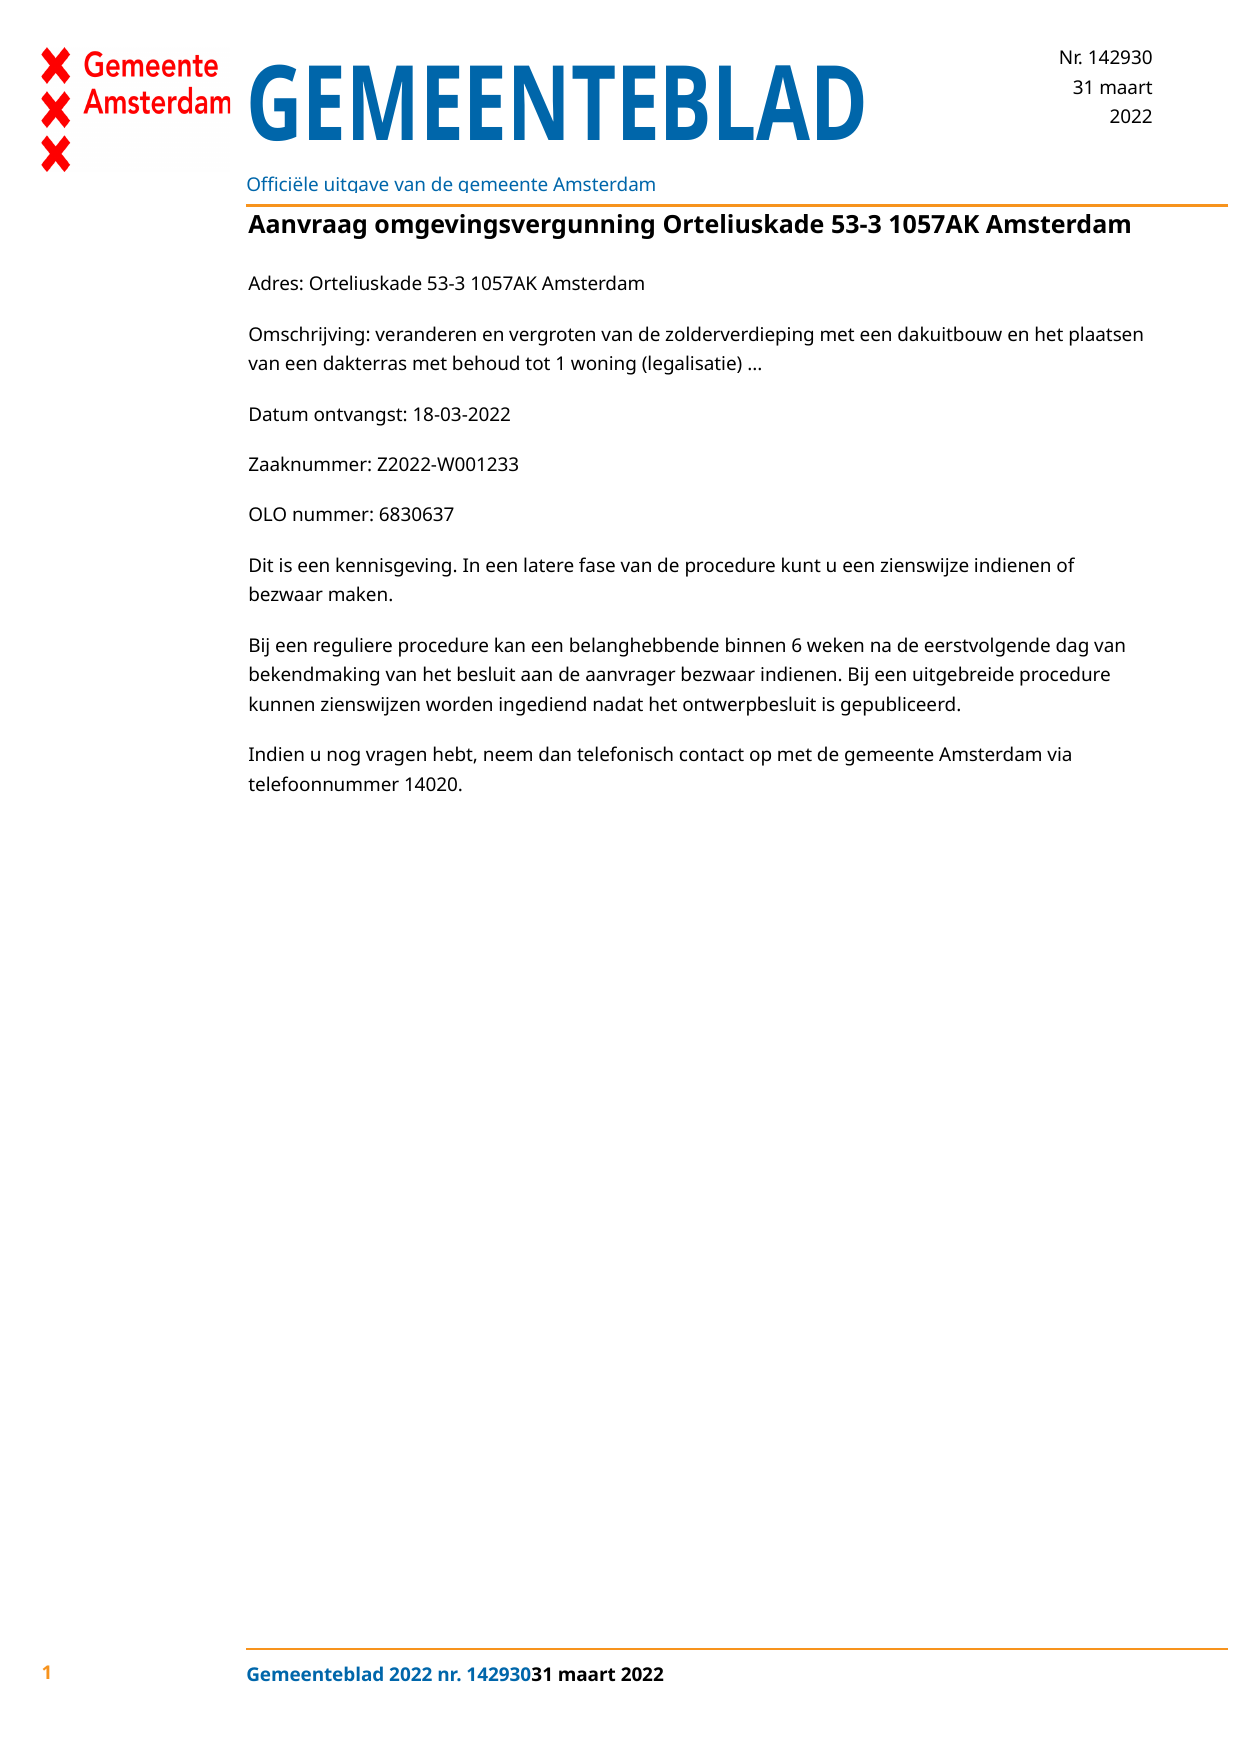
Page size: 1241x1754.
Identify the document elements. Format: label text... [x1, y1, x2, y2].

picture [41, 47, 231, 172]
text Datum ontvangst: 18-03-2022 [248, 401, 1152, 426]
text Zaaknummer: Z2022-W001233 [248, 451, 1152, 477]
text Dit is een kennisgeving. In een latere fase van de procedure kunt u een zienswijze indienen of bezwaar maken. [248, 552, 1152, 607]
text Indien u nog vragen hebt, neem dan telefonisch contact op met de gemeente Amsterdam via telefoonnummer 14020. [248, 742, 1152, 797]
text Omschrijving: veranderen en vergroten van de zolderverdieping met een dakuitbouw en het plaatsen van een dakterras met behoud tot 1 woning (legalisatie) ... [248, 321, 1152, 376]
text Bij een reguliere procedure kan een belanghebbende binnen 6 weken na de eerstvolgende dag van bekendmaking van het besluit aan de aanvrager bezwaar indienen. Bij een uitgebreide procedure kunnen zienswijzen worden ingediend nadat het ontwerpbesluit is gepubliceerd. [248, 632, 1152, 717]
text Aanvraag omgevingsvergunning Orteliuskade 53-3 1057AK Amsterdam [248, 207, 1152, 241]
text OLO nummer: 6830637 [248, 502, 1152, 527]
text Adres: Orteliuskade 53-3 1057AK Amsterdam [248, 270, 1152, 296]
